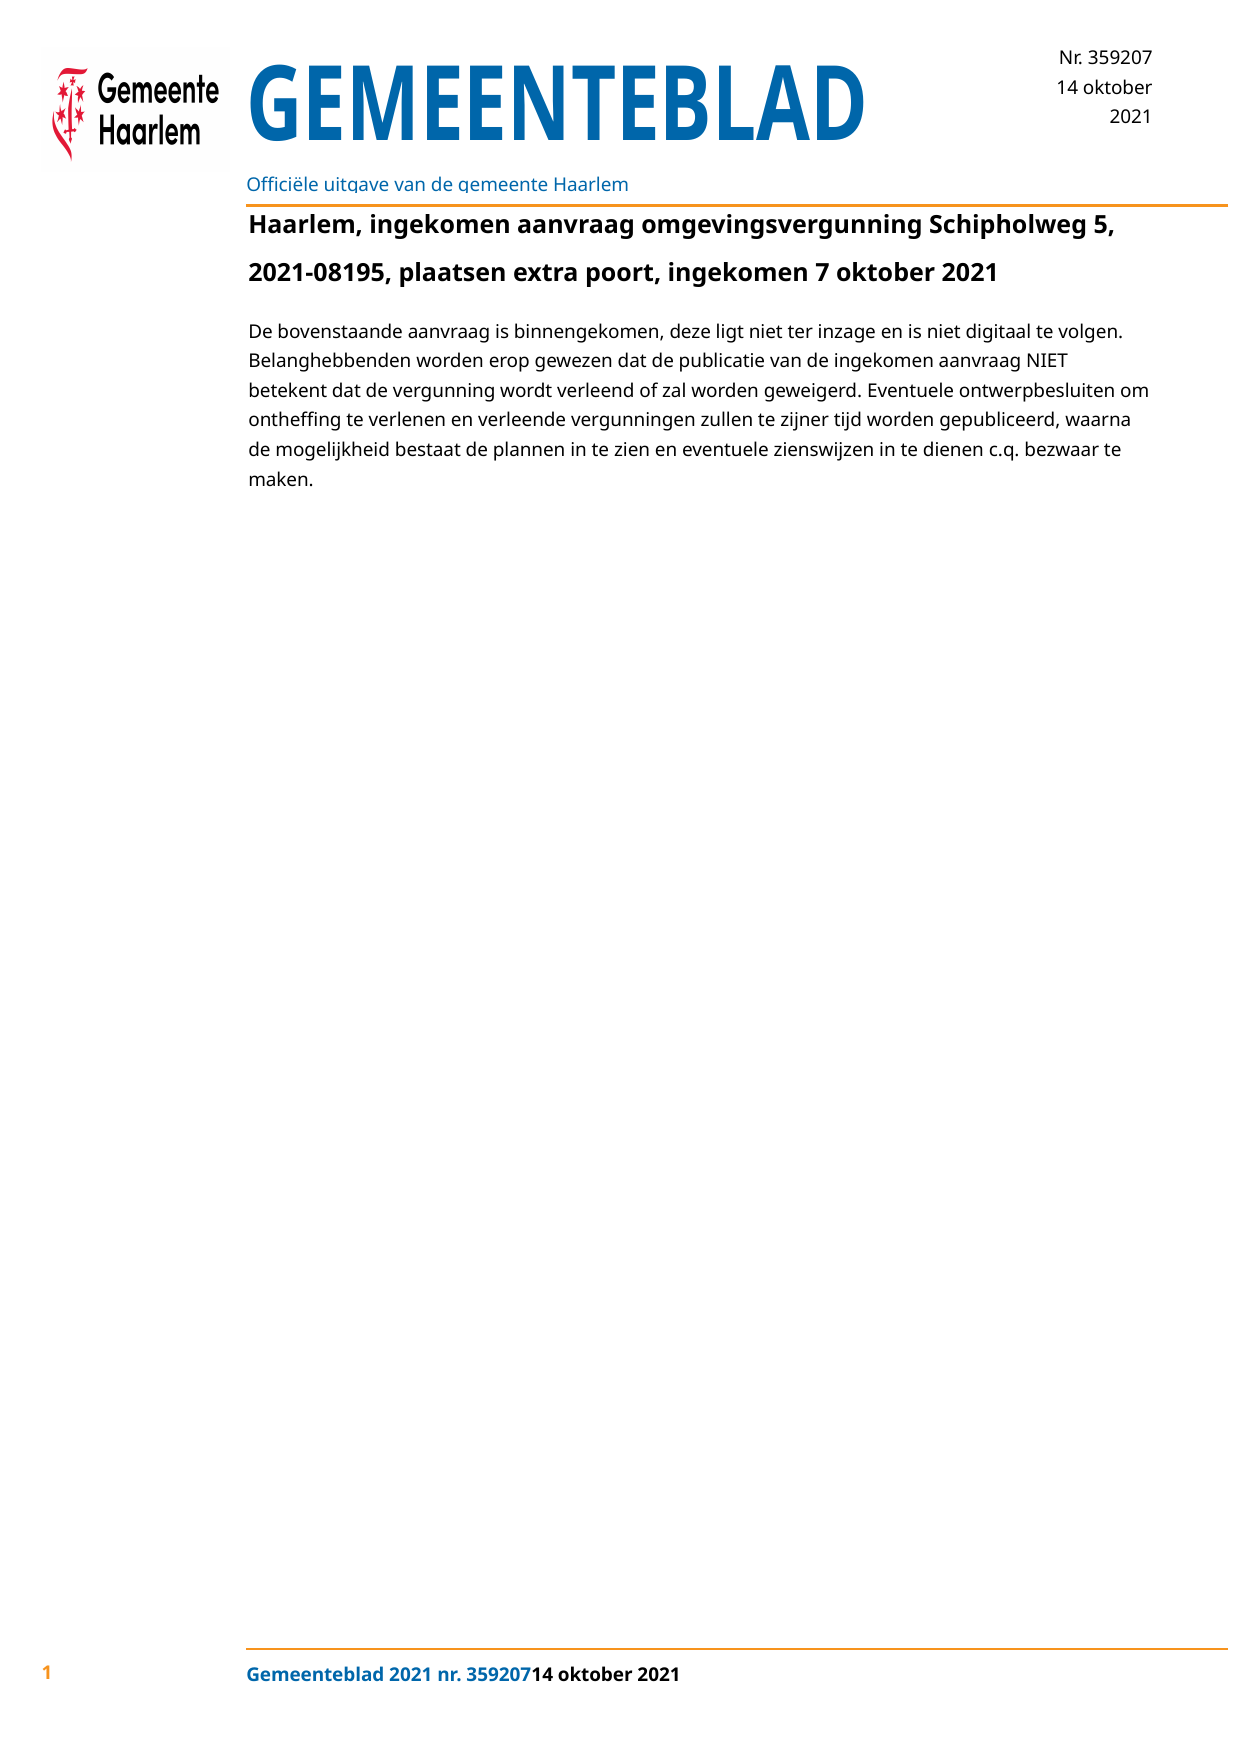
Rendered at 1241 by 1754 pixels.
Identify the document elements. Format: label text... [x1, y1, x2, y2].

text Haarlem, ingekomen aanvraag omgevingsvergunning Schipholweg 5, 2021-08195, plaatsen extra poort, ingekomen 7 oktober 2021 [248, 207, 1152, 288]
text De bovenstaande aanvraag is binnengekomen, deze ligt niet ter inzage en is niet digitaal te volgen. Belanghebbenden worden erop gewezen dat de publicatie van de ingekomen aanvraag NIET betekent dat de vergunning wordt verleend of zal worden geweigerd. Eventuele ontwerpbesluiten om ontheffing te verlenen en verleende vergunningen zullen te zijner tijd worden gepubliceerd, waarna de mogelijkheid bestaat de plannen in te zien en eventuele zienswijzen in te dienen c.q. bezwaar te maken. [248, 318, 1152, 492]
picture [41, 47, 231, 172]
